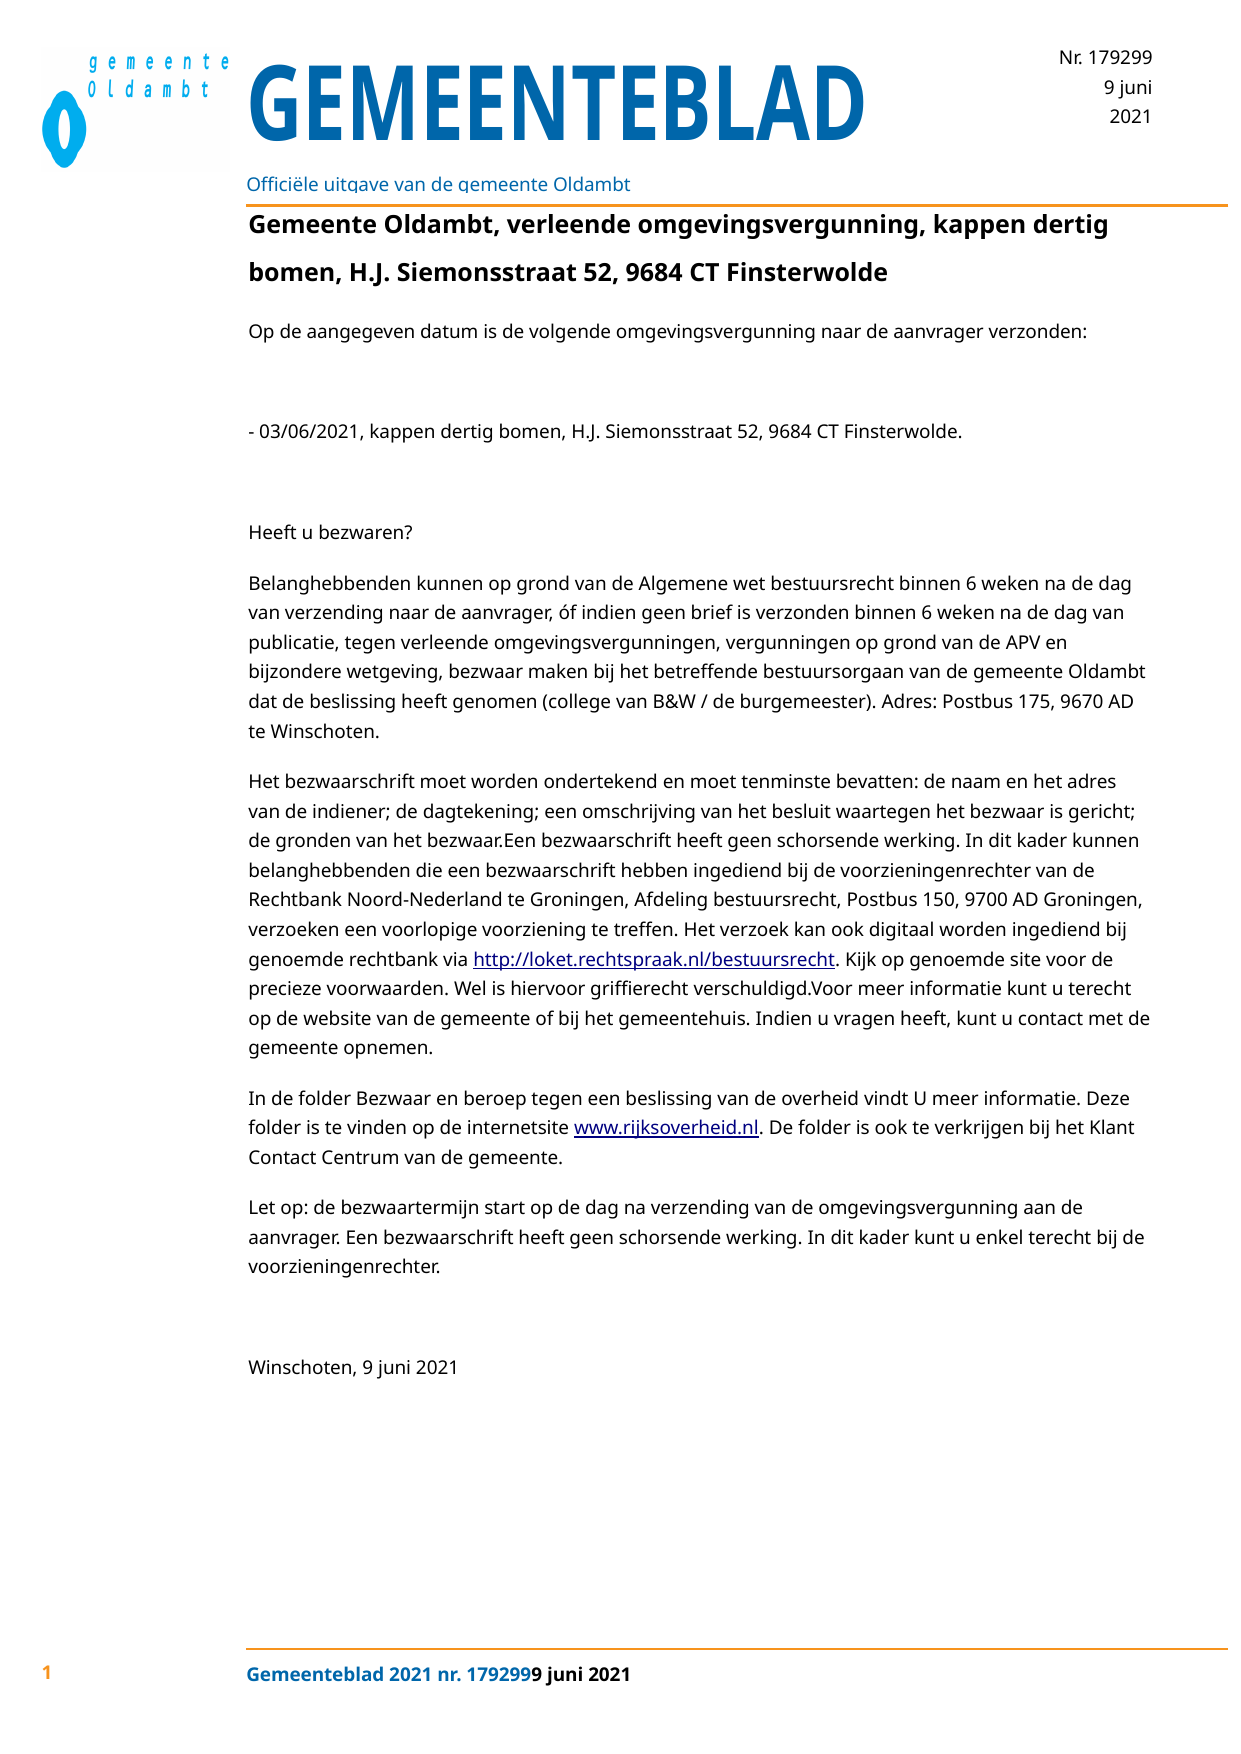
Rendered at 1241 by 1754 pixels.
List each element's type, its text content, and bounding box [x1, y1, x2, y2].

text - 03/06/2021, kappen dertig bomen, H.J. Siemonsstraat 52, 9684 CT Finsterwolde. [248, 419, 1152, 444]
text Op de aangegeven datum is de volgende omgevingsvergunning naar de aanvrager verzonden: [248, 318, 1152, 344]
text Heeft u bezwaren? [248, 519, 1152, 545]
text Let op: de bezwaartermijn start op de dag na verzending van de omgevingsvergunning aan de aanvrager. Een bezwaarschrift heeft geen schorsende werking. In dit kader kunt u enkel terecht bij de voorzieningenrechter. [248, 1194, 1152, 1279]
text Winschoten, 9 juni 2021 [248, 1354, 1152, 1380]
text Belanghebbenden kunnen op grond van de Algemene wet bestuursrecht binnen 6 weken na de dag van verzending naar de aanvrager, óf indien geen brief is verzonden binnen 6 weken na de dag van publicatie, tegen verleende omgevingsvergunningen, vergunningen op grond van de APV en bijzondere wetgeving, bezwaar maken bij het betreffende bestuursorgaan van de gemeente Oldambt dat de beslissing heeft genomen (college van B&W / de burgemeester). Adres: Postbus 175, 9670 AD te Winschoten. [248, 570, 1152, 744]
text Gemeente Oldambt, verleende omgevingsvergunning, kappen dertig bomen, H.J. Siemonsstraat 52, 9684 CT Finsterwolde [248, 207, 1152, 288]
picture [41, 47, 231, 172]
text Het bezwaarschrift moet worden ondertekend en moet tenminste bevatten: de naam en het adres van de indiener; de dagtekening; een omschrijving van het besluit waartegen het bezwaar is gericht; de gronden van het bezwaar.Een bezwaarschrift heeft geen schorsende werking. In dit kader kunnen belanghebbenden die een bezwaarschrift hebben ingediend bij de voorzieningenrechter van de Rechtbank Noord-Nederland te Groningen, Afdeling bestuursrecht, Postbus 150, 9700 AD Groningen, verzoeken een voorlopige voorziening te treffen. Het verzoek kan ook digitaal worden ingediend bij genoemde rechtbank via http://loket.rechtspraak.nl/bestuursrecht. Kijk op genoemde site voor de precieze voorwaarden. Wel is hiervoor griffierecht verschuldigd.Voor meer informatie kunt u terecht op de website van de gemeente of bij het gemeentehuis. Indien u vragen heeft, kunt u contact met de gemeente opnemen. [248, 768, 1152, 1060]
text In de folder Bezwaar en beroep tegen een beslissing van de overheid vindt U meer informatie. Deze folder is te vinden op de internetsite www.rijksoverheid.nl. De folder is ook te verkrijgen bij het Klant Contact Centrum van de gemeente. [248, 1085, 1152, 1170]
